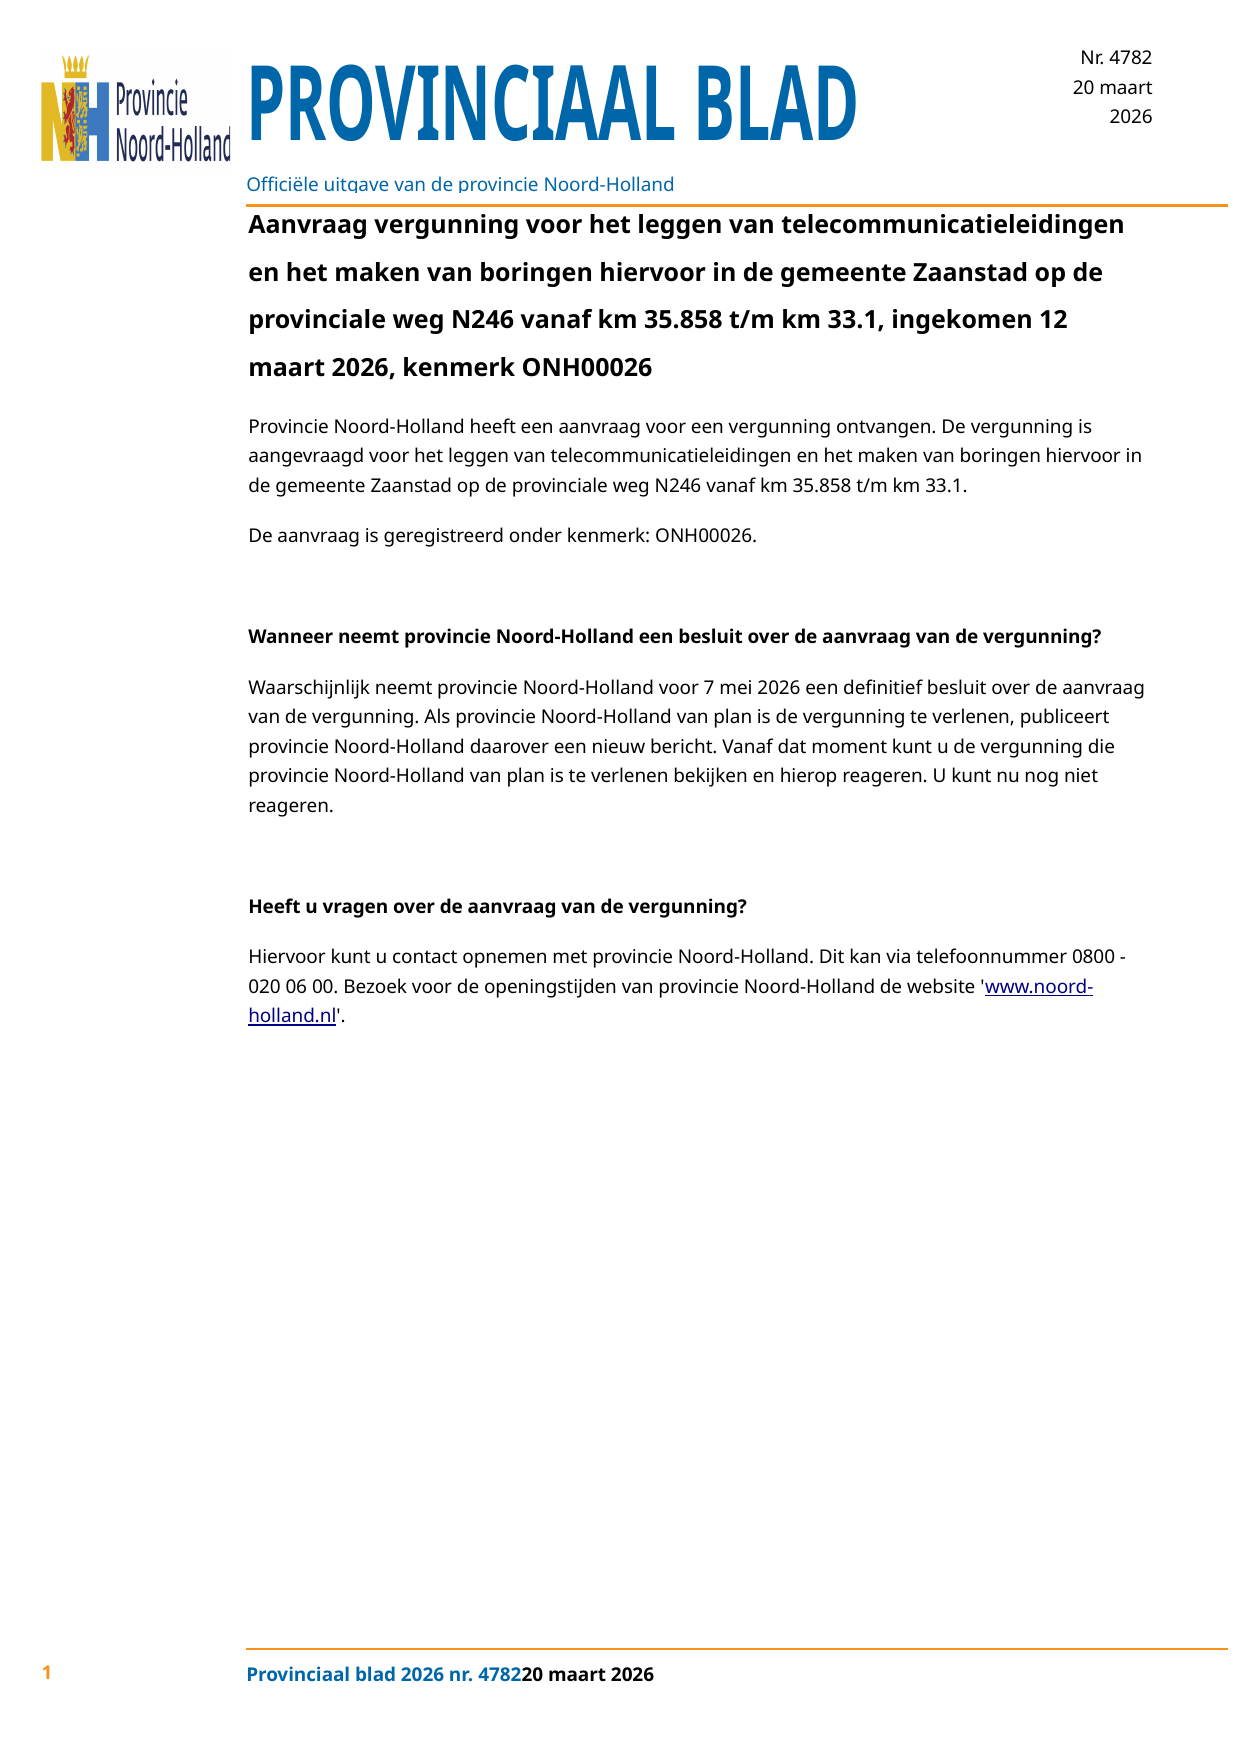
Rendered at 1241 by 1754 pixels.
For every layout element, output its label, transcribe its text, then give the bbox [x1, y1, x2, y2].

text Hiervoor kunt u contact opnemen met provincie Noord-Holland. Dit kan via telefoonnummer 0800 - 020 06 00. Bezoek voor de openingstijden van provincie Noord-Holland de website 'www.noord-holland.nl'. [248, 943, 1152, 1028]
text Wanneer neemt provincie Noord-Holland een besluit over de aanvraag van de vergunning? [248, 623, 1152, 649]
text Aanvraag vergunning voor het leggen van telecommunicatieleidingen en het maken van boringen hiervoor in de gemeente Zaanstad op de provinciale weg N246 vanaf km 35.858 t/m km 33.1, ingekomen 12 maart 2026, kenmerk ONH00026 [248, 207, 1152, 384]
picture [41, 47, 231, 172]
text Heeft u vragen over de aanvraag van de vergunning? [248, 893, 1152, 919]
text Provincie Noord-Holland heeft een aanvraag voor een vergunning ontvangen. De vergunning is aangevraagd voor het leggen van telecommunicatieleidingen en het maken van boringen hiervoor in de gemeente Zaanstad op de provinciale weg N246 vanaf km 35.858 t/m km 33.1. [248, 413, 1152, 498]
text Waarschijnlijk neemt provincie Noord-Holland voor 7 mei 2026 een definitief besluit over de aanvraag van de vergunning. Als provincie Noord-Holland van plan is de vergunning te verlenen, publiceert provincie Noord-Holland daarover een nieuw bericht. Vanaf dat moment kunt u de vergunning die provincie Noord-Holland van plan is te verlenen bekijken en hierop reageren. U kunt nu nog niet reageren. [248, 674, 1152, 818]
text De aanvraag is geregistreerd onder kenmerk: ONH00026. [248, 523, 1152, 548]
